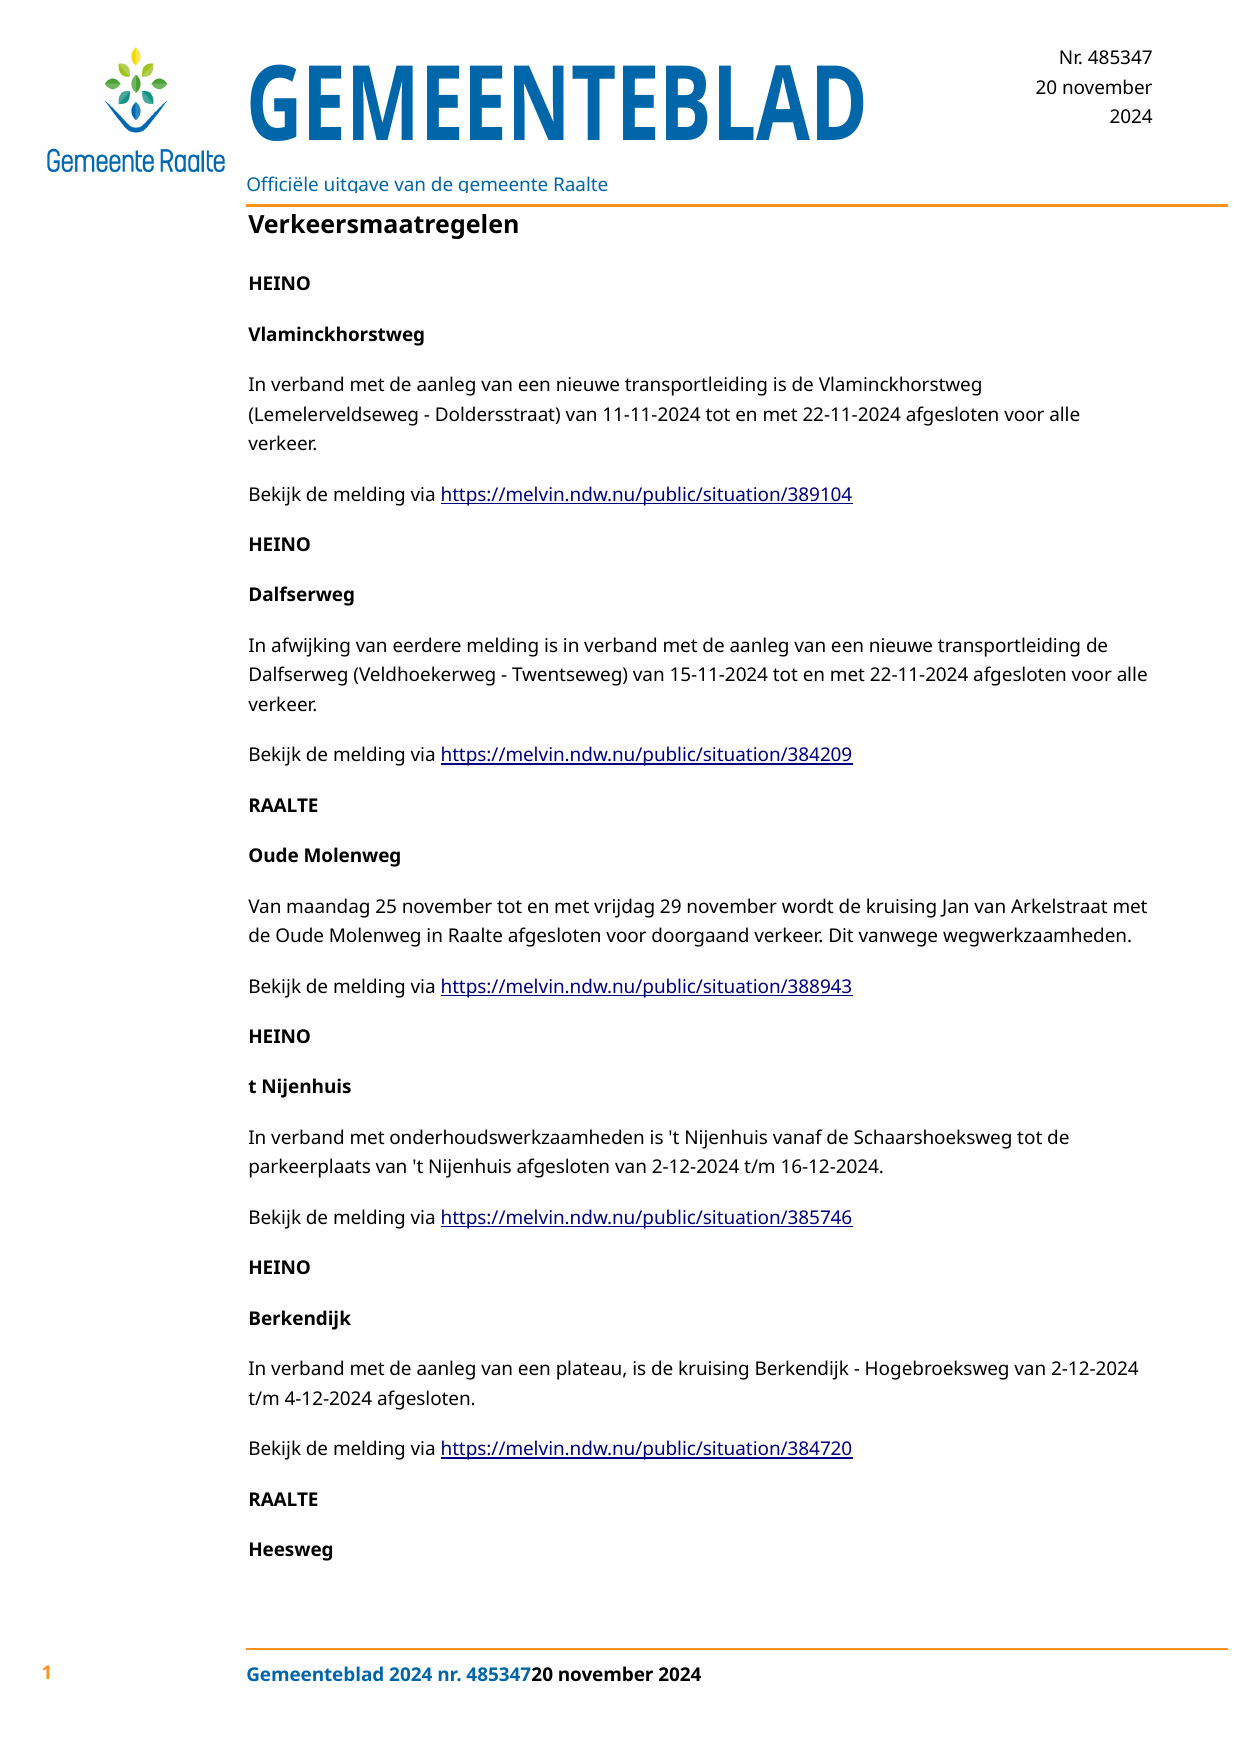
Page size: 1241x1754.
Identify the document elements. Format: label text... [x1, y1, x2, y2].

text Bekijk de melding via https://melvin.ndw.nu/public/situation/384209 [248, 742, 1152, 767]
text Verkeersmaatregelen [248, 207, 1152, 241]
text Oude Molenweg [248, 842, 1152, 868]
picture [41, 47, 231, 172]
text RAALTE [248, 1486, 1152, 1511]
text Bekijk de melding via https://melvin.ndw.nu/public/situation/385746 [248, 1204, 1152, 1230]
text t Nijenhuis [248, 1074, 1152, 1099]
text Bekijk de melding via https://melvin.ndw.nu/public/situation/384720 [248, 1435, 1152, 1461]
text HEINO [248, 1254, 1152, 1280]
text Vlaminckhorstweg [248, 321, 1152, 346]
text Bekijk de melding via https://melvin.ndw.nu/public/situation/389104 [248, 481, 1152, 506]
text Van maandag 25 november tot en met vrijdag 29 november wordt de kruising Jan van Arkelstraat met de Oude Molenweg in Raalte afgesloten voor doorgaand verkeer. Dit vanwege wegwerkzaamheden. [248, 893, 1152, 948]
text In afwijking van eerdere melding is in verband met de aanleg van een nieuwe transportleiding de Dalfserweg (Veldhoekerweg - Twentseweg) van 15-11-2024 tot en met 22-11-2024 afgesloten voor alle verkeer. [248, 632, 1152, 717]
text Berkendijk [248, 1305, 1152, 1331]
text HEINO [248, 1023, 1152, 1049]
text In verband met de aanleg van een nieuwe transportleiding is de Vlaminckhorstweg (Lemelerveldseweg - Doldersstraat) van 11-11-2024 tot en met 22-11-2024 afgesloten voor alle verkeer. [248, 371, 1152, 456]
text In verband met onderhoudswerkzaamheden is 't Nijenhuis vanaf de Schaarshoeksweg tot de parkeerplaats van 't Nijenhuis afgesloten van 2-12-2024 t/m 16-12-2024. [248, 1124, 1152, 1179]
text Dalfserweg [248, 582, 1152, 607]
text RAALTE [248, 792, 1152, 818]
text HEINO [248, 531, 1152, 557]
text Heesweg [248, 1536, 1152, 1562]
text Bekijk de melding via https://melvin.ndw.nu/public/situation/388943 [248, 973, 1152, 998]
text In verband met de aanleg van een plateau, is de kruising Berkendijk - Hogebroeksweg van 2-12-2024 t/m 4-12-2024 afgesloten. [248, 1355, 1152, 1411]
text HEINO [248, 270, 1152, 296]
